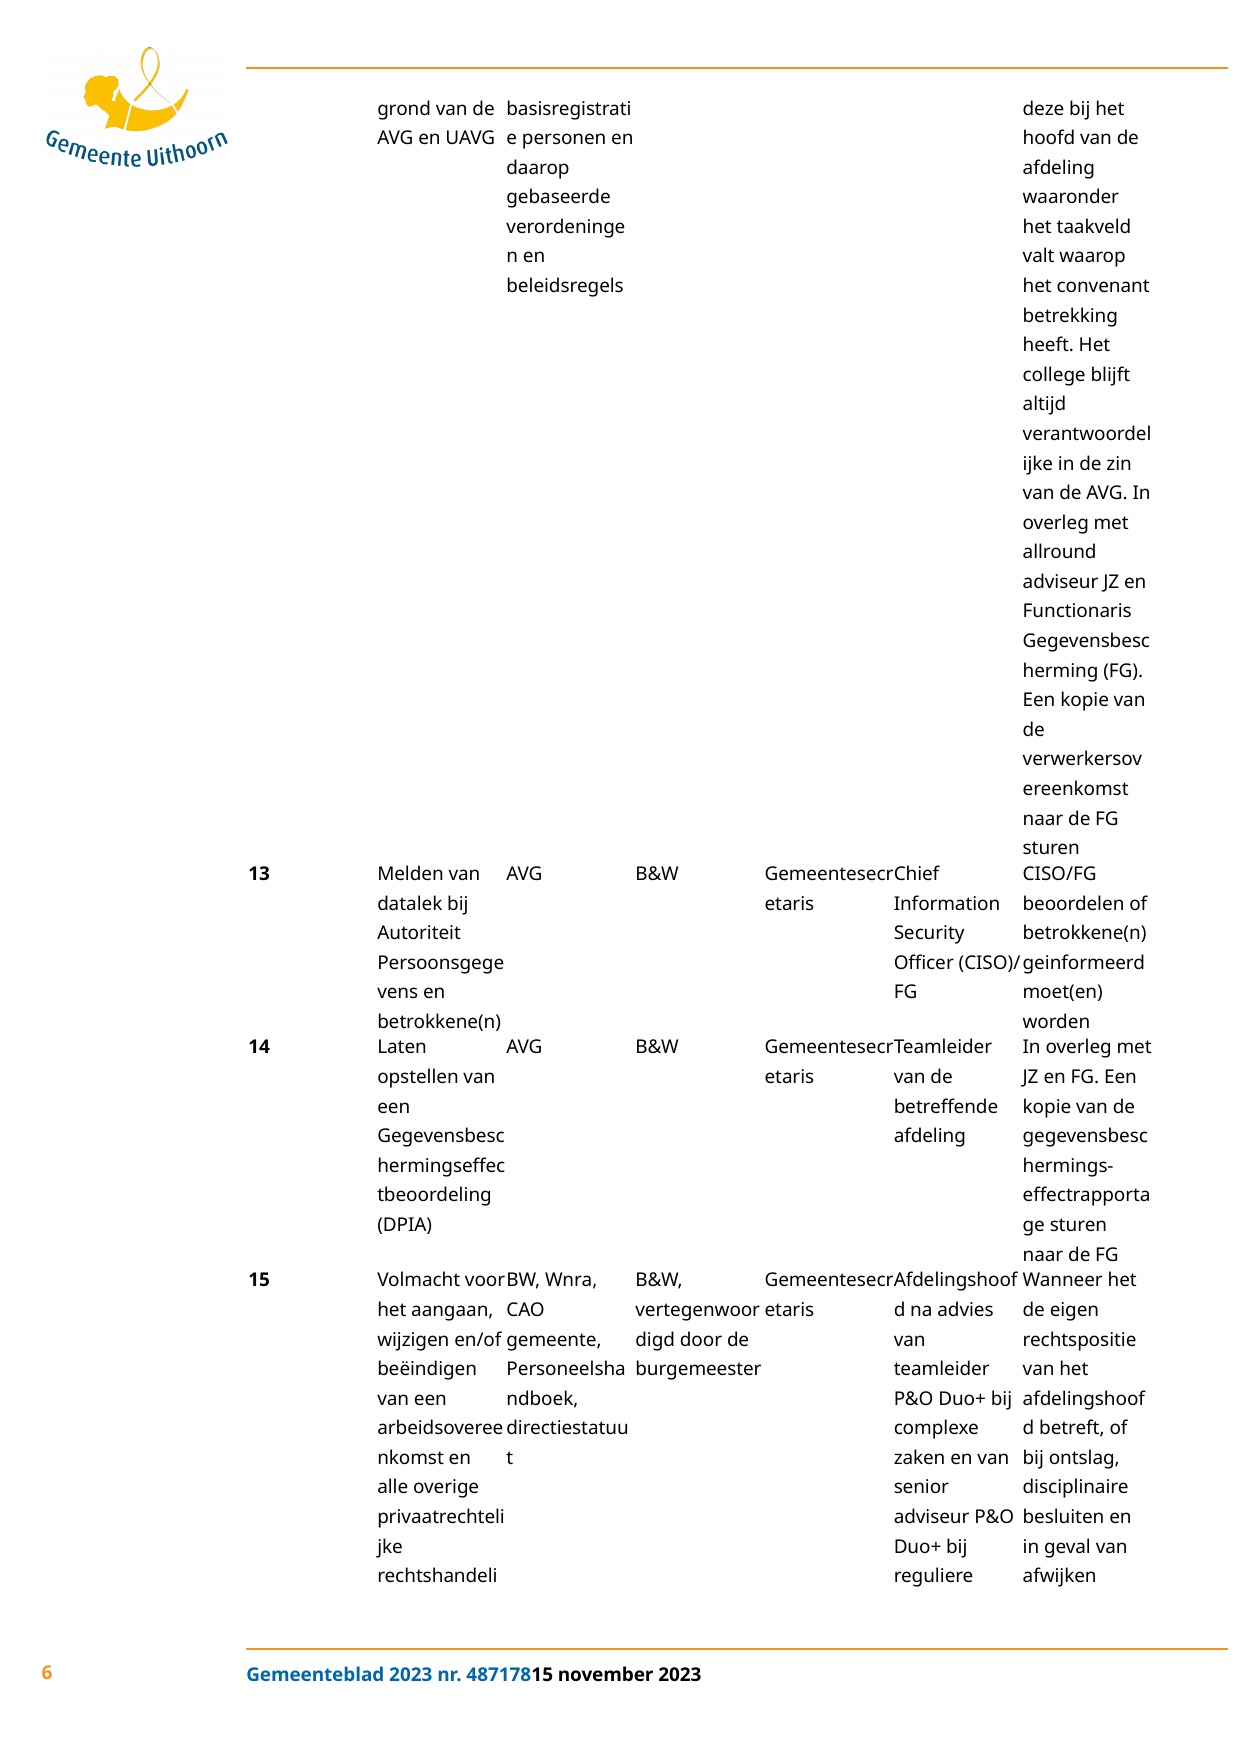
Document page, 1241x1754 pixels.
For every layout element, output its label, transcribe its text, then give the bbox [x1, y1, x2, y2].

table_cell Wanneer het de eigen rechtspositie van het afdelingshoofd betreft, of bij ontslag, disciplinaire besluiten en in geval van afwijken [1023, 1267, 1152, 1588]
table_cell Chief Information Security Officer (CISO)/ FG [894, 860, 1022, 1034]
picture [41, 47, 231, 172]
table_cell [635, 95, 764, 860]
table_cell Gemeentesecretaris [764, 1267, 893, 1588]
table_cell [894, 95, 1022, 860]
table_cell CISO/FG beoordelen of betrokkene(n) geinformeerd moet(en) worden [1023, 860, 1152, 1034]
table_cell AVG [506, 860, 635, 1034]
table_cell basisregistratie personen en daarop gebaseerde verordeningen en beleidsregels [506, 95, 635, 860]
table_cell Volmacht voor het aangaan, wijzigen en/of beëindigen van een arbeidsovereenkomst en alle overige privaatrechtelijke rechtshandeli [377, 1267, 506, 1588]
table_cell B&W [635, 860, 764, 1034]
table_cell Gemeentesecretaris [764, 860, 893, 1034]
table_cell Gemeentesecretaris [764, 1034, 893, 1267]
table_cell Laten opstellen van een Gegevensbeschermingseffectbeoordeling (DPIA) [377, 1034, 506, 1267]
table_cell 15 [248, 1267, 377, 1588]
table_cell Teamleider van de betreffende afdeling [894, 1034, 1022, 1267]
table_cell Melden van datalek bij Autoriteit Persoonsgegevens en betrokkene(n) [377, 860, 506, 1034]
table_cell [248, 95, 377, 860]
table_cell B&W, vertegenwoordigd door de burgemeester [635, 1267, 764, 1588]
table_cell 14 [248, 1034, 377, 1267]
table_cell BW, Wnra, CAO gemeente, Personeelshandboek, directiestatuut [506, 1267, 635, 1588]
table_cell grond van de AVG en UAVG [377, 95, 506, 860]
table_cell B&W [635, 1034, 764, 1267]
table_cell [764, 95, 893, 860]
table_cell AVG [506, 1034, 635, 1267]
table_cell Afdelingshoofd na advies van teamleider P&O Duo+ bij complexe zaken en van senior adviseur P&O Duo+ bij reguliere [894, 1267, 1022, 1588]
table_cell deze bij het hoofd van de afdeling waaronder het taakveld valt waarop het convenant betrekking heeft. Het college blijft altijd verantwoordelijke in de zin van de AVG. In overleg met allround adviseur JZ en Functionaris Gegevensbescherming (FG). Een kopie van de verwerkersovereenkomst naar de FG sturen [1023, 95, 1152, 860]
table_cell In overleg met JZ en FG. Een kopie van de gegevensbeschermings-effectrapportage sturen naar de FG [1023, 1034, 1152, 1267]
table_cell 13 [248, 860, 377, 1034]
